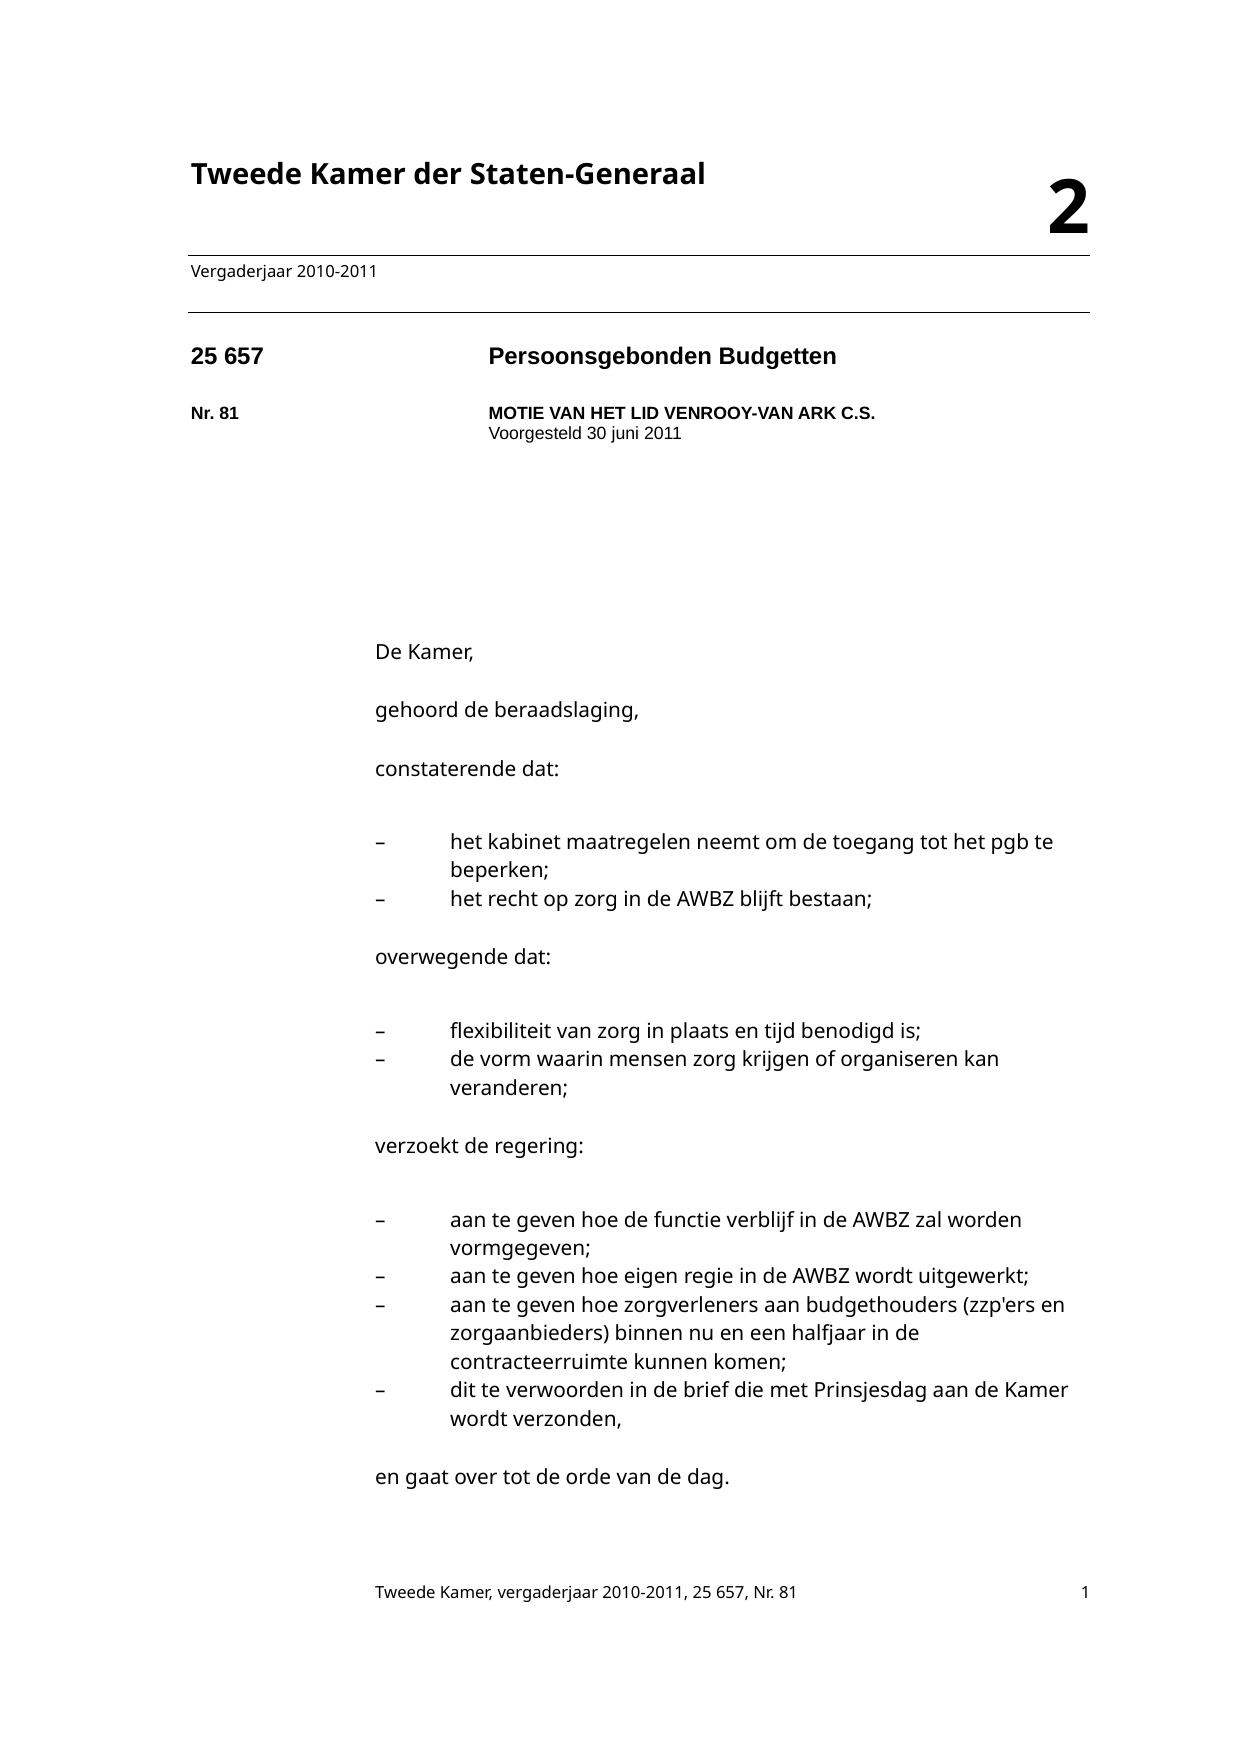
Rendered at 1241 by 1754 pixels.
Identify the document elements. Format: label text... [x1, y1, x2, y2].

table_cell 25 657 [188, 339, 485, 399]
table_cell Persoonsgebonden Budgetten [485, 339, 1090, 399]
text gehoord de beraadslaging, [375, 695, 1090, 724]
text verzoekt de regering: [375, 1131, 1090, 1160]
text overwegende dat: [375, 942, 1090, 971]
table_cell [485, 256, 1090, 312]
table_header 2 [910, 150, 1090, 255]
list flexibiliteit van zorg in plaats en tijd benodigd is; [375, 1016, 1090, 1044]
text De Kamer, [375, 637, 1090, 665]
text en gaat over tot de orde van de dag. [375, 1462, 1090, 1491]
list het recht op zorg in de AWBZ blijft bestaan; [375, 884, 1090, 912]
table_header Tweede Kamer der Staten-Generaal [188, 150, 909, 255]
table_cell MOTIE VAN HET LID VENROOY-VAN ARK C.S. Voorgesteld 30 juni 2011 [485, 399, 1090, 518]
list aan te geven hoe de functie verblijf in de AWBZ zal worden vormgegeven; [375, 1205, 1090, 1262]
table_cell Vergaderjaar 2010-2011 [188, 256, 485, 312]
text constaterende dat: [375, 754, 1090, 782]
list aan te geven hoe eigen regie in de AWBZ wordt uitgewerkt; [375, 1262, 1090, 1290]
table_cell Nr. 81 [188, 399, 485, 518]
list de vorm waarin mensen zorg krijgen of organiseren kan veranderen; [375, 1044, 1090, 1101]
list dit te verwoorden in de brief die met Prinsjesdag aan de Kamer wordt verzonden, [375, 1375, 1090, 1432]
table_cell [485, 313, 1090, 339]
list aan te geven hoe zorgverleners aan budgethouders (zzp'ers en zorgaanbieders) binnen nu en een halfjaar in de contracteerruimte kunnen komen; [375, 1290, 1090, 1375]
table_cell [188, 313, 485, 339]
list het kabinet maatregelen neemt om de toegang tot het pgb te beperken; [375, 827, 1090, 884]
